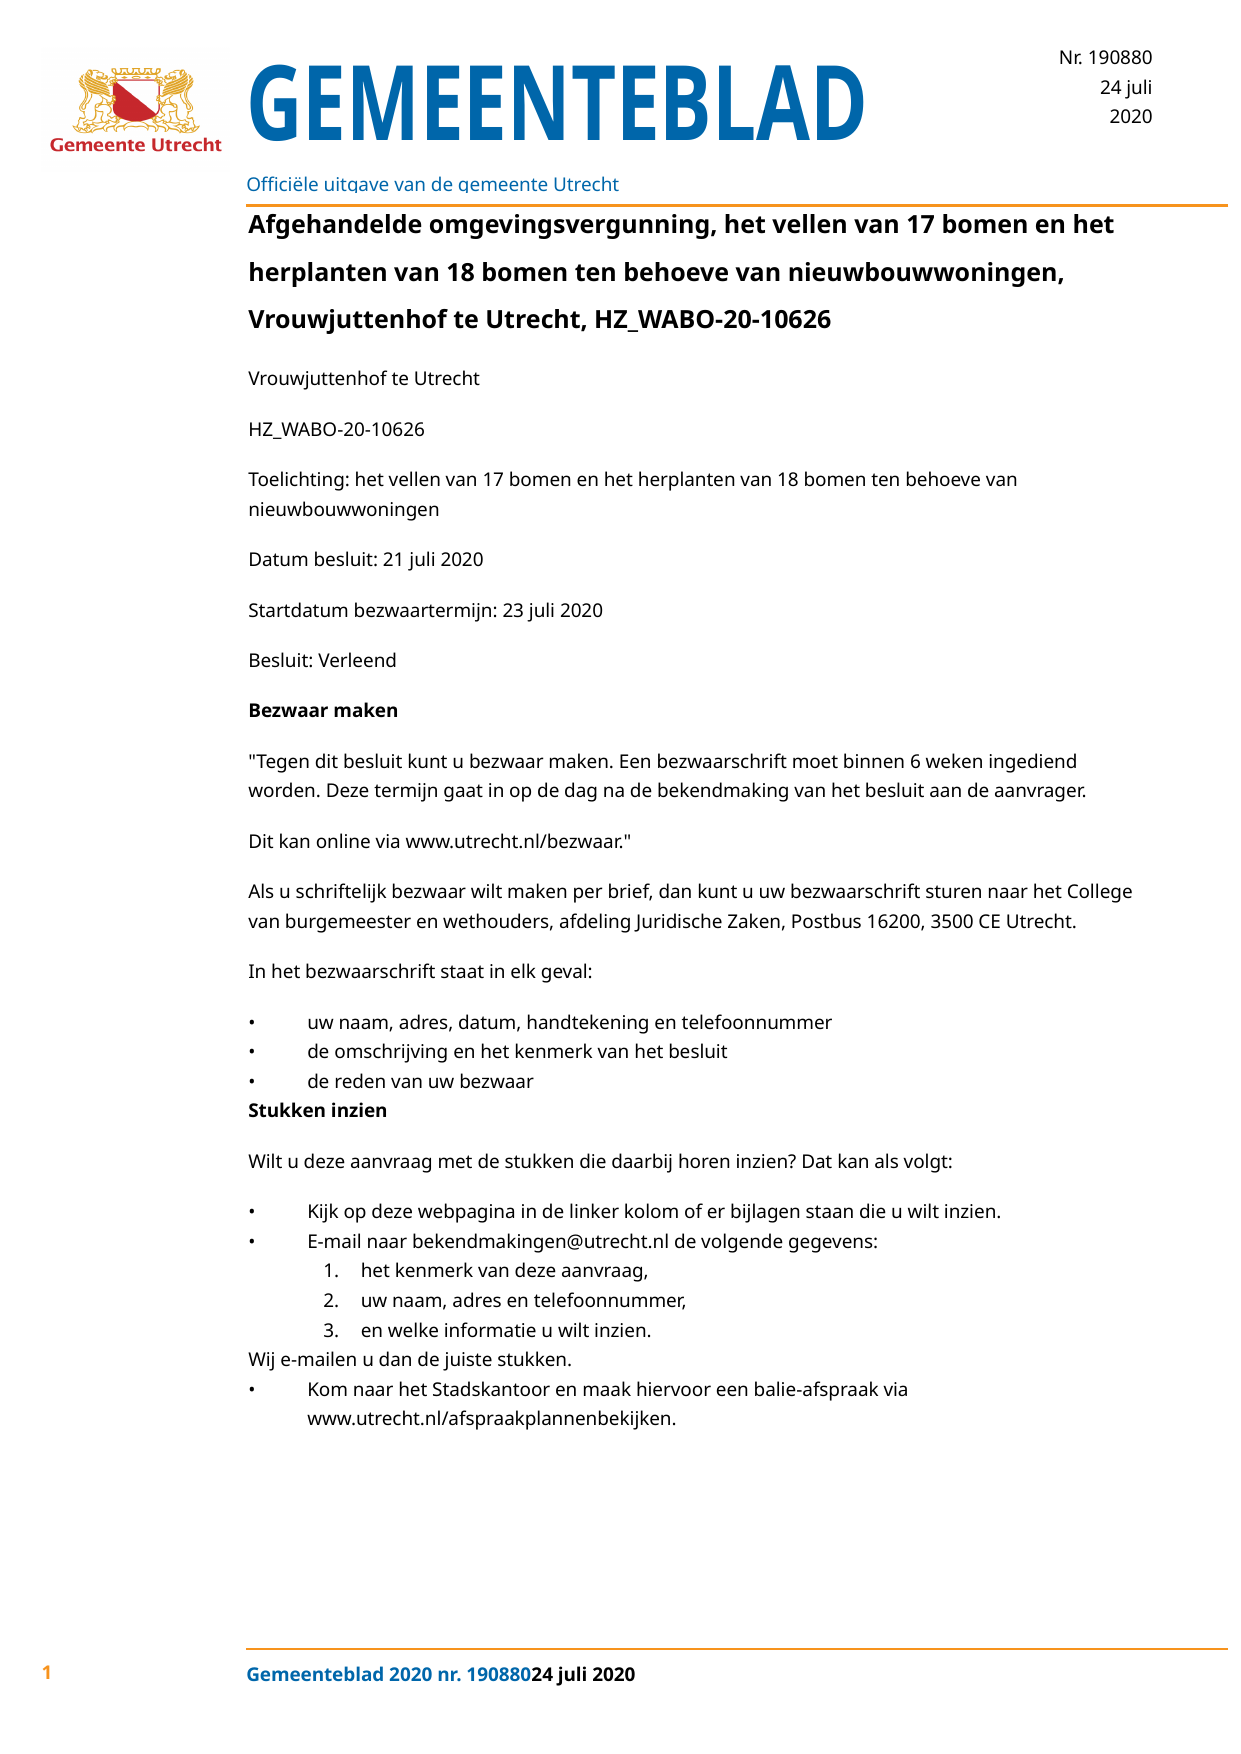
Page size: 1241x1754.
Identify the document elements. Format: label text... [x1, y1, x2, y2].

list uw naam, adres en telefoonnummer, [323, 1287, 1152, 1313]
list Kijk op deze webpagina in de linker kolom of er bijlagen staan die u wilt inzien. [248, 1198, 1152, 1224]
text Dit kan online via www.utrecht.nl/bezwaar." [248, 828, 1152, 854]
text Besluit: Verleend [248, 647, 1152, 673]
list het kenmerk van deze aanvraag, [323, 1258, 1152, 1283]
text Datum besluit: 21 juli 2020 [248, 546, 1152, 572]
text Bezwaar maken [248, 698, 1152, 723]
picture [41, 47, 231, 172]
text Stukken inzien [248, 1098, 1152, 1123]
text HZ_WABO-20-10626 [248, 416, 1152, 442]
list E-mail naar bekendmakingen@utrecht.nl de volgende gegevens: [248, 1228, 1152, 1254]
text In het bezwaarschrift staat in elk geval: [248, 958, 1152, 984]
text Vrouwjuttenhof te Utrecht [248, 366, 1152, 391]
text Wilt u deze aanvraag met de stukken die daarbij horen inzien? Dat kan als volgt: [248, 1148, 1152, 1174]
list de omschrijving en het kenmerk van het besluit [248, 1038, 1152, 1064]
text Startdatum bezwaartermijn: 23 juli 2020 [248, 597, 1152, 622]
list Kom naar het Stadskantoor en maak hiervoor een balie-afspraak via www.utrecht.nl/afspraakplannenbekijken. [248, 1376, 1152, 1431]
text "Tegen dit besluit kunt u bezwaar maken. Een bezwaarschrift moet binnen 6 weken ingediend worden. Deze termijn gaat in op de dag na de bekendmaking van het besluit aan de aanvrager. [248, 748, 1152, 803]
list uw naam, adres, datum, handtekening en telefoonnummer [248, 1009, 1152, 1034]
list en welke informatie u wilt inzien. [323, 1317, 1152, 1342]
text Toelichting: het vellen van 17 bomen en het herplanten van 18 bomen ten behoeve van nieuwbouwwoningen [248, 466, 1152, 522]
text Wij e-mailen u dan de juiste stukken. [248, 1346, 1152, 1372]
list de reden van uw bezwaar [248, 1068, 1152, 1094]
text Als u schriftelijk bezwaar wilt maken per brief, dan kunt u uw bezwaarschrift sturen naar het College van burgemeester en wethouders, afdeling Juridische Zaken, Postbus 16200, 3500 CE Utrecht. [248, 878, 1152, 934]
text Afgehandelde omgevingsvergunning, het vellen van 17 bomen en het herplanten van 18 bomen ten behoeve van nieuwbouwwoningen, Vrouwjuttenhof te Utrecht, HZ_WABO-20-10626 [248, 207, 1152, 336]
